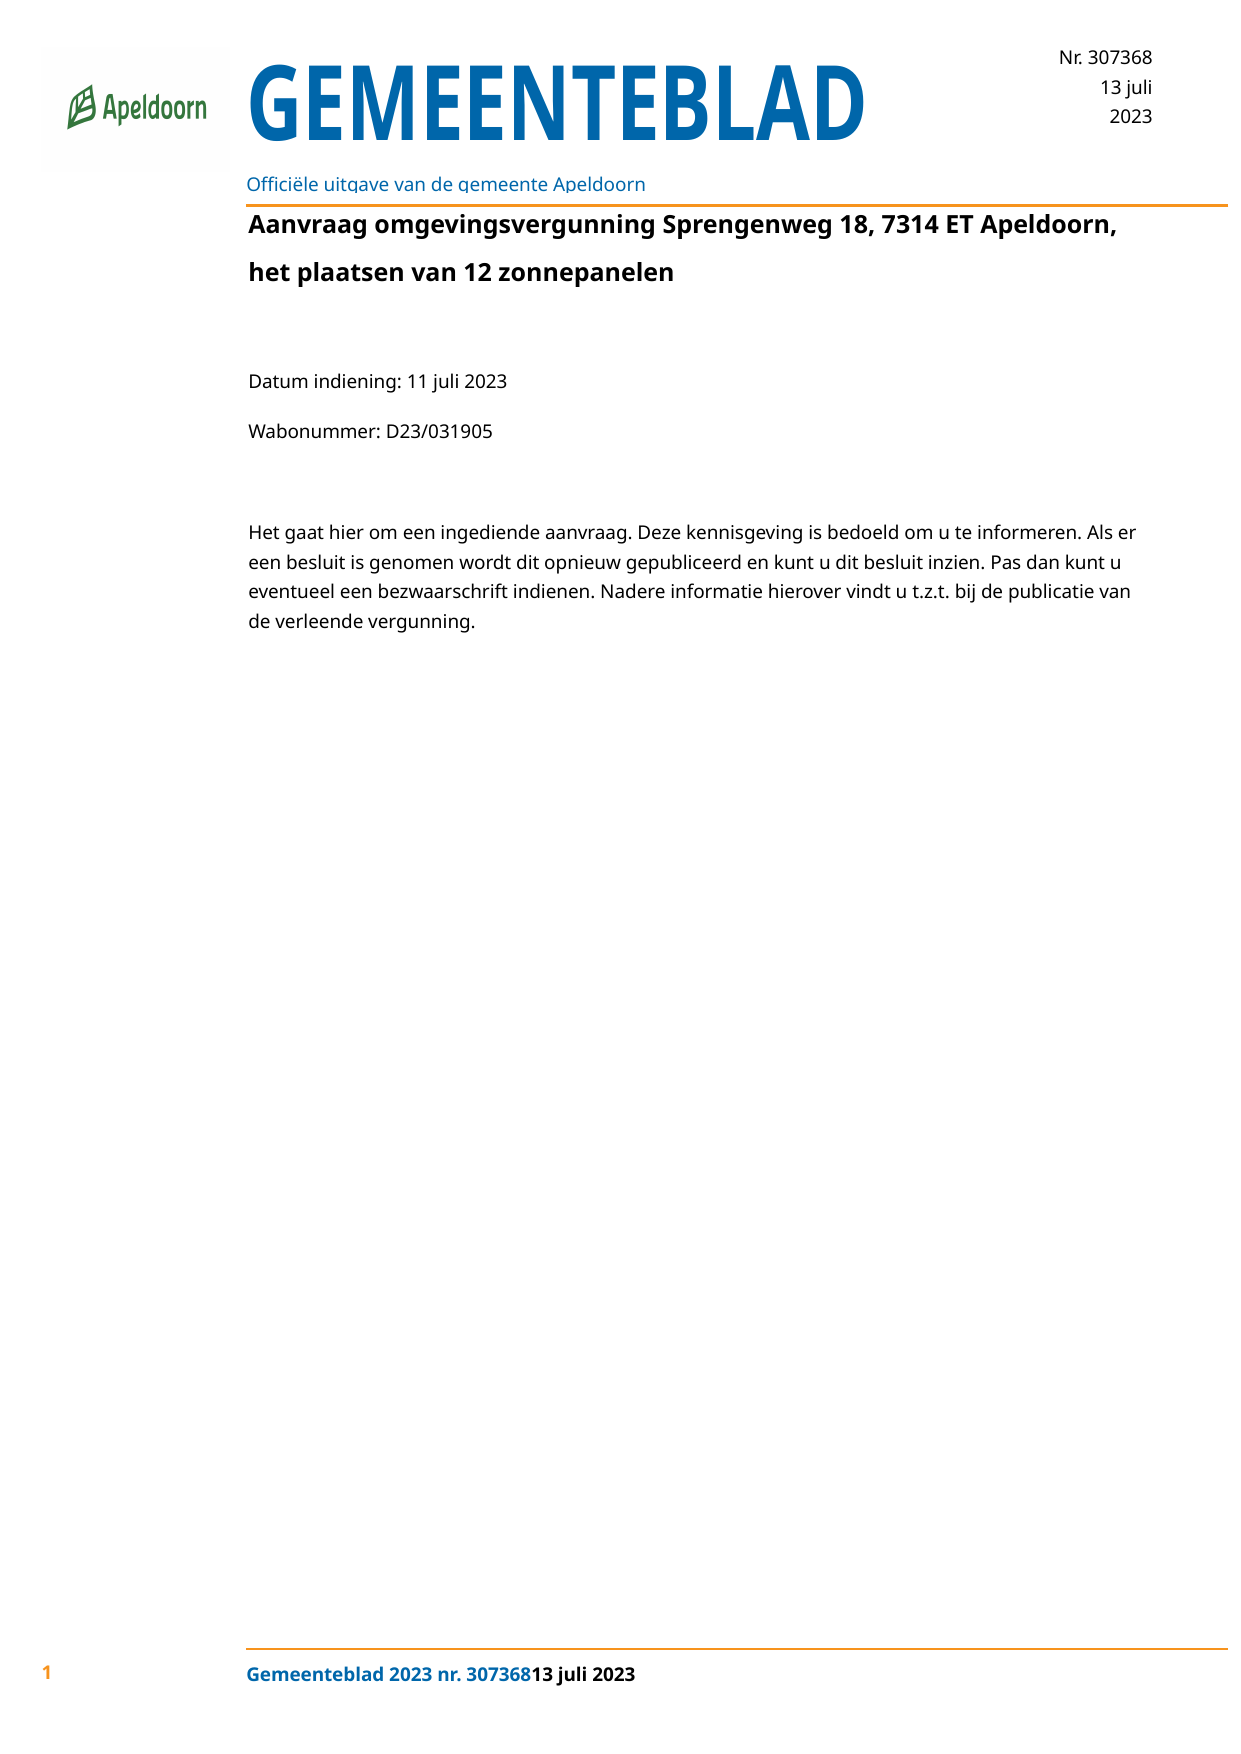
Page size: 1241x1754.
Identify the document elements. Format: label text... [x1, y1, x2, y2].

text Het gaat hier om een ingediende aanvraag. Deze kennisgeving is bedoeld om u te informeren. Als er een besluit is genomen wordt dit opnieuw gepubliceerd en kunt u dit besluit inzien. Pas dan kunt u eventueel een bezwaarschrift indienen. Nadere informatie hierover vindt u t.z.t. bij de publicatie van de verleende vergunning. [248, 519, 1152, 634]
picture [41, 47, 231, 172]
text Datum indiening: 11 juli 2023 [248, 368, 1152, 394]
text Wabonummer: D23/031905 [248, 419, 1152, 444]
text Aanvraag omgevingsvergunning Sprengenweg 18, 7314 ET Apeldoorn, het plaatsen van 12 zonnepanelen [248, 207, 1152, 288]
